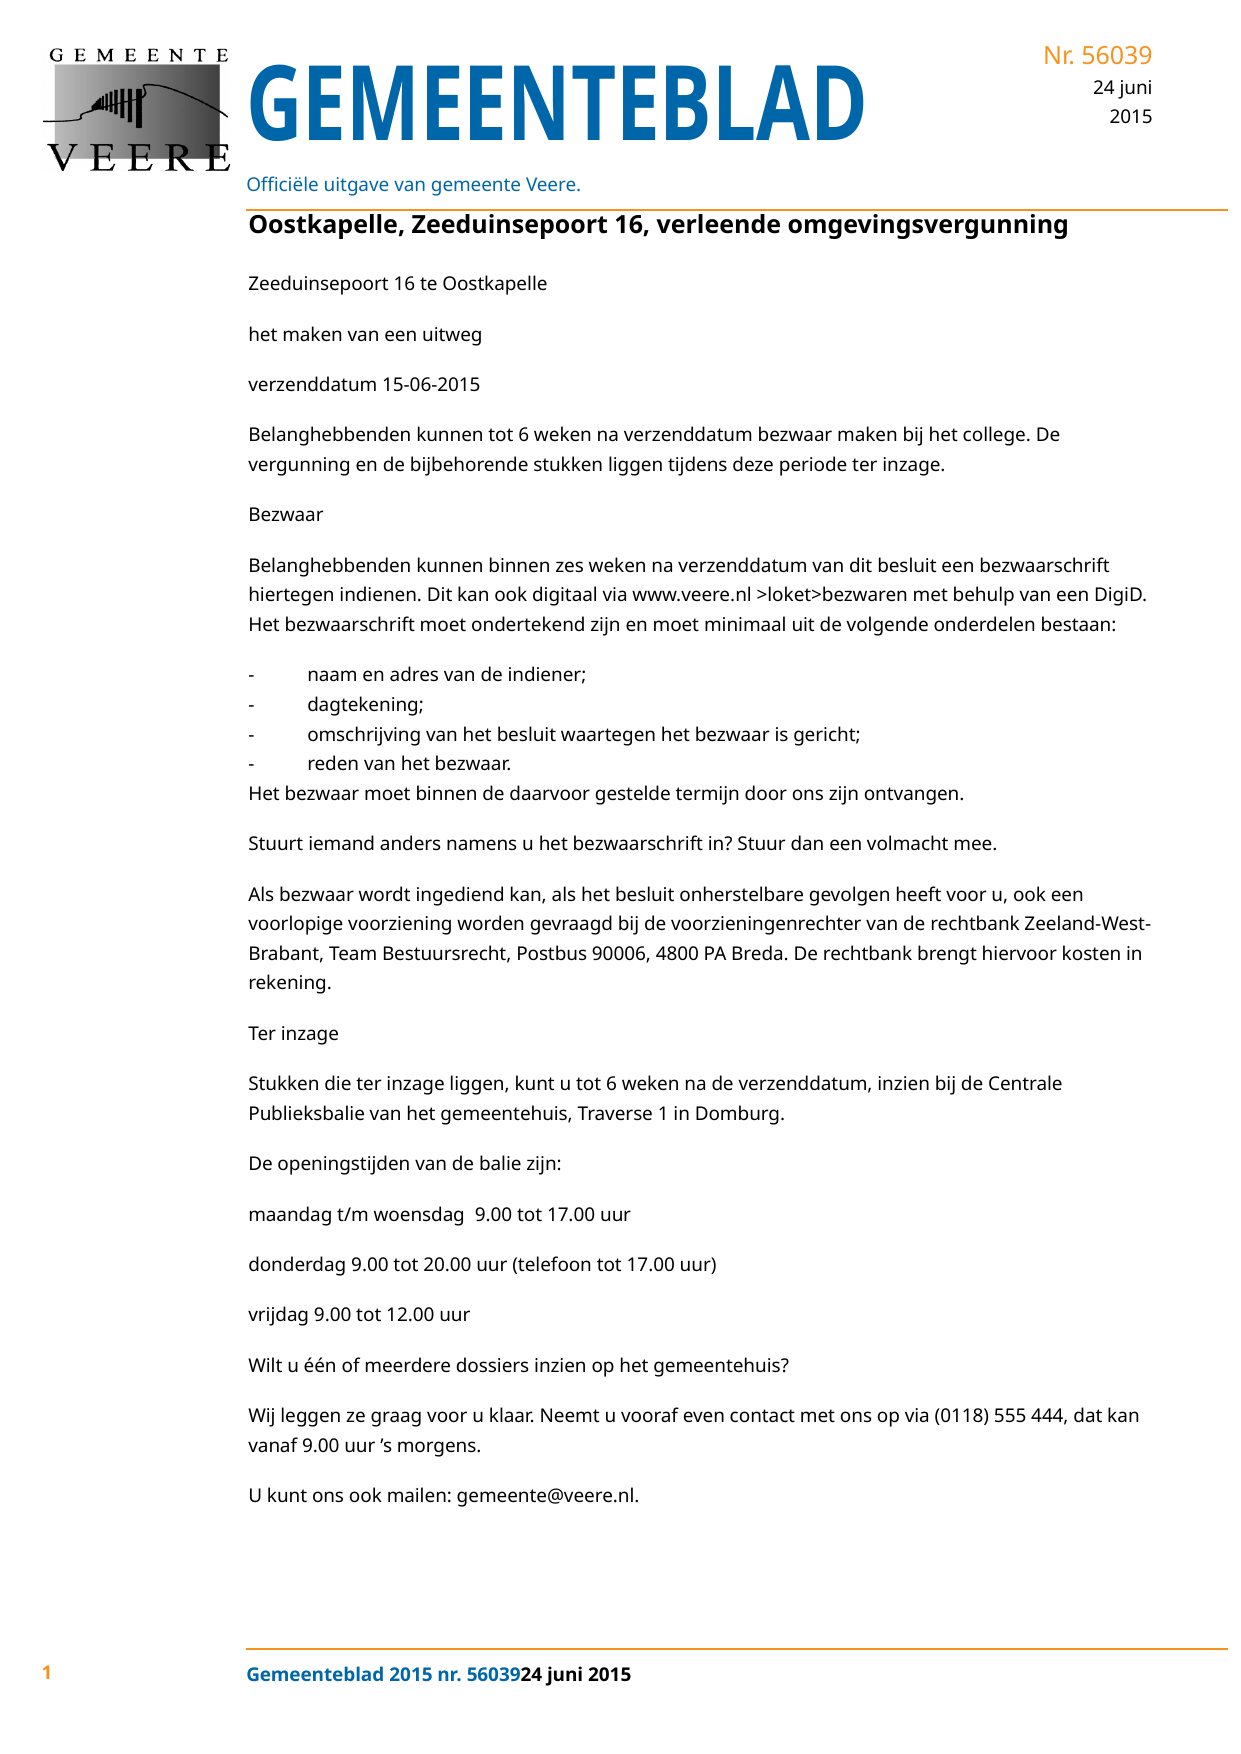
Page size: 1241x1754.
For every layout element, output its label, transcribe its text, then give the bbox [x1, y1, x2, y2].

text Bezwaar [248, 502, 1152, 527]
picture [41, 47, 231, 172]
text Belanghebbenden kunnen tot 6 weken na verzenddatum bezwaar maken bij het college. De vergunning en de bijbehorende stukken liggen tijdens deze periode ter inzage. [248, 422, 1152, 477]
text Ter inzage [248, 1020, 1152, 1046]
text De openingstijden van de balie zijn: [248, 1150, 1152, 1176]
text Het bezwaar moet binnen de daarvoor gestelde termijn door ons zijn ontvangen. [248, 780, 1152, 806]
text verzenddatum 15-06-2015 [248, 371, 1152, 397]
text Zeeduinsepoort 16 te Oostkapelle [248, 270, 1152, 296]
text donderdag 9.00 tot 20.00 uur (telefoon tot 17.00 uur) [248, 1251, 1152, 1277]
list reden van het bezwaar. [248, 750, 1152, 776]
text Als bezwaar wordt ingediend kan, als het besluit onherstelbare gevolgen heeft voor u, ook een voorlopige voorziening worden gevraagd bij de voorzieningenrechter van de rechtbank Zeeland-West-Brabant, Team Bestuursrecht, Postbus 90006, 4800 PA Breda. De rechtbank brengt hiervoor kosten in rekening. [248, 881, 1152, 995]
text Oostkapelle, Zeeduinsepoort 16, verleende omgevingsvergunning [248, 211, 1152, 241]
text Belanghebbenden kunnen binnen zes weken na verzenddatum van dit besluit een bezwaarschrift hiertegen indienen. Dit kan ook digitaal via www.veere.nl >loket>bezwaren met behulp van een DigiD. Het bezwaarschrift moet ondertekend zijn en moet minimaal uit de volgende onderdelen bestaan: [248, 552, 1152, 637]
list dagtekening; [248, 691, 1152, 717]
text Stuurt iemand anders namens u het bezwaarschrift in? Stuur dan een volmacht mee. [248, 830, 1152, 856]
text het maken van een uitweg [248, 321, 1152, 346]
list naam en adres van de indiener; [248, 662, 1152, 687]
list omschrijving van het besluit waartegen het bezwaar is gericht; [248, 721, 1152, 746]
text Wij leggen ze graag voor u klaar. Neemt u vooraf even contact met ons op via (0118) 555 444, dat kan vanaf 9.00 uur ’s morgens. [248, 1402, 1152, 1458]
text Stukken die ter inzage liggen, kunt u tot 6 weken na de verzenddatum, inzien bij de Centrale Publieksbalie van het gemeentehuis, Traverse 1 in Domburg. [248, 1070, 1152, 1126]
text U kunt ons ook mailen: gemeente@veere.nl. [248, 1482, 1152, 1508]
text vrijdag 9.00 tot 12.00 uur [248, 1302, 1152, 1327]
text Wilt u één of meerdere dossiers inzien op het gemeentehuis? [248, 1352, 1152, 1378]
text maandag t/m woensdag 9.00 tot 17.00 uur [248, 1201, 1152, 1226]
